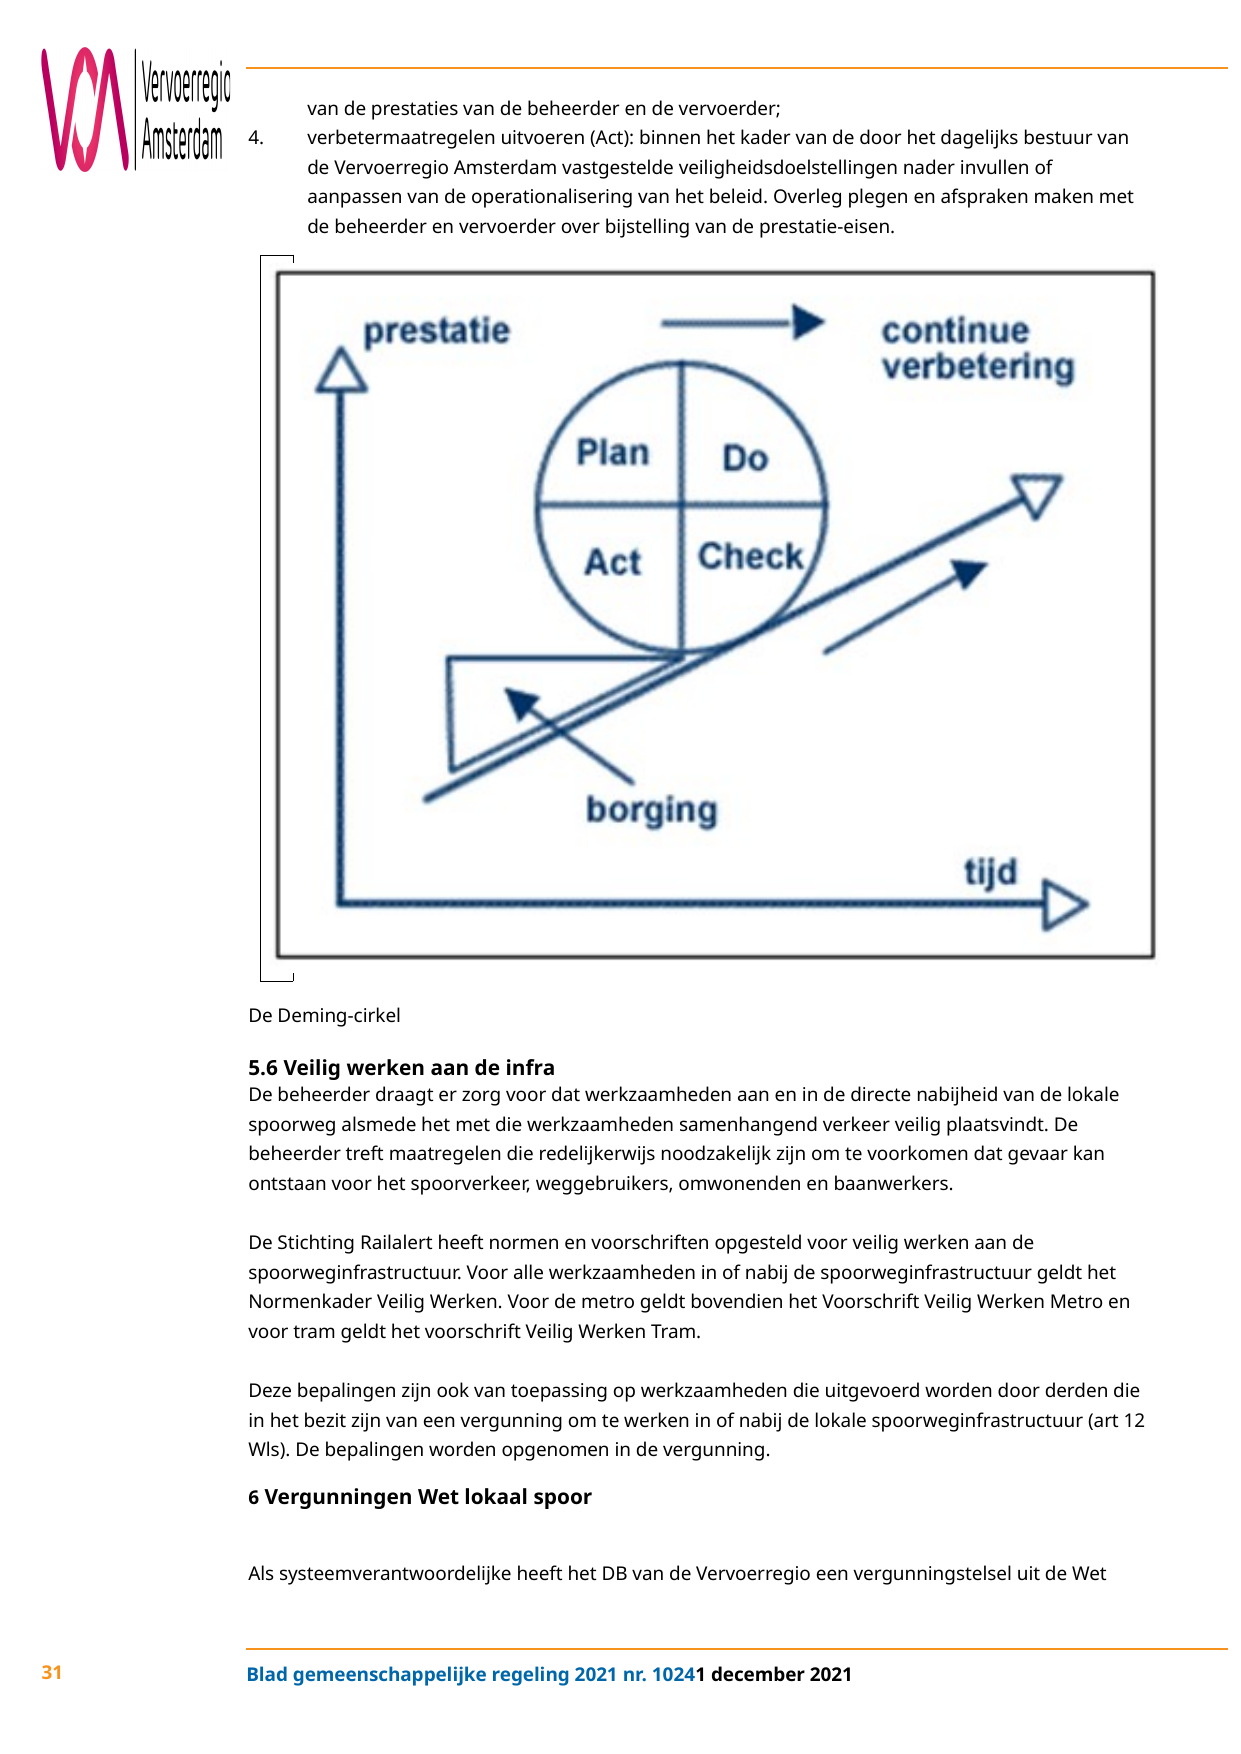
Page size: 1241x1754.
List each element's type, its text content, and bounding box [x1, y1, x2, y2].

text De Deming-cirkel [248, 1002, 1152, 1028]
picture [41, 47, 231, 172]
text De beheerder draagt er zorg voor dat werkzaamheden aan en in de directe nabijheid van de lokale spoorweg alsmede het met die werkzaamheden samenhangend verkeer veilig plaatsvindt. De beheerder treft maatregelen die redelijkerwijs noodzakelijk zijn om te voorkomen dat gevaar kan ontstaan voor het spoorverkeer, weggebruikers, omwonenden en baanwerkers. [248, 1081, 1152, 1196]
text Als systeemverantwoordelijke heeft het DB van de Vervoerregio een vergunningstelsel uit de Wet [248, 1560, 1152, 1585]
list van de prestaties van de beheerder en de vervoerder; [248, 95, 1152, 121]
text 6 Vergunningen Wet lokaal spoor [248, 1482, 1152, 1510]
text 5.6 Veilig werken aan de infra [248, 1053, 1152, 1081]
text De Stichting Railalert heeft normen en voorschriften opgesteld voor veilig werken aan de spoorweginfrastructuur. Voor alle werkzaamheden in of nabij de spoorweginfrastructuur geldt het Normenkader Veilig Werken. Voor de metro geldt bovendien het Voorschrift Veilig Werken Metro en voor tram geldt het voorschrift Veilig Werken Tram. [248, 1229, 1152, 1344]
picture [268, 263, 1173, 973]
list verbetermaatregelen uitvoeren (Act): binnen het kader van de door het dagelijks bestuur van de Vervoerregio Amsterdam vastgestelde veiligheidsdoelstellingen nader invullen of aanpassen van de operationalisering van het beleid. Overleg plegen en afspraken maken met de beheerder en vervoerder over bijstelling van de prestatie-eisen. [248, 124, 1152, 239]
text Deze bepalingen zijn ook van toepassing op werkzaamheden die uitgevoerd worden door derden die in het bezit zijn van een vergunning om te werken in of nabij de lokale spoorweginfrastructuur (art 12 Wls). De bepalingen worden opgenomen in de vergunning. [248, 1377, 1152, 1462]
